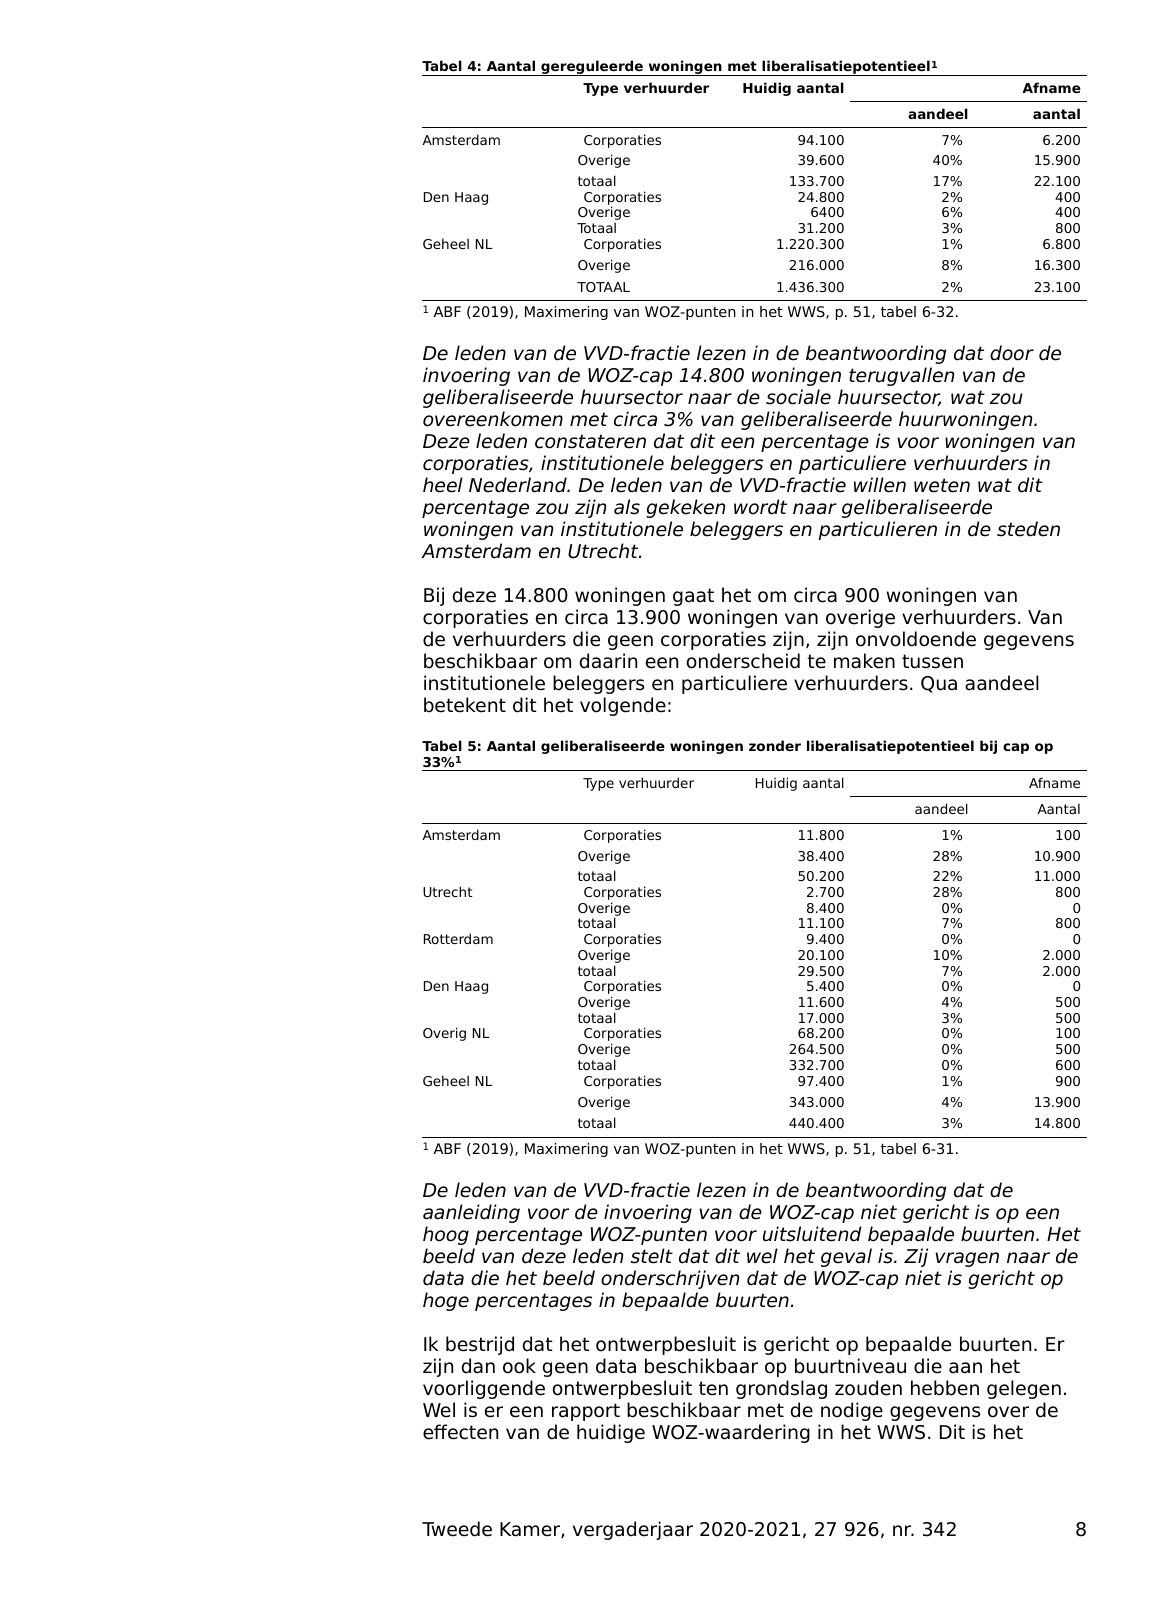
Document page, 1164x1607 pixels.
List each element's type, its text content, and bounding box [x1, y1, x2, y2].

table_cell 1% [850, 1074, 968, 1094]
table_cell 13.900 [969, 1094, 1087, 1115]
table_cell aantal [969, 102, 1087, 127]
table_cell 332.700 [732, 1058, 850, 1073]
table_cell 22.100 [969, 169, 1087, 189]
table_cell 800 [969, 916, 1087, 932]
table_cell Corporaties [577, 128, 732, 148]
table_cell 343.000 [732, 1094, 850, 1115]
table_cell Overige [577, 205, 732, 221]
table_cell 17.000 [732, 1011, 850, 1026]
table_cell Amsterdam [422, 128, 577, 189]
table_cell TOTAAL [577, 279, 732, 300]
table_cell 100 [969, 824, 1087, 844]
table_cell Corporaties [577, 237, 732, 257]
table_cell 28% [850, 844, 968, 864]
table_cell 1% [850, 237, 968, 257]
table_cell 0% [850, 1058, 968, 1073]
table_cell Overige [577, 948, 732, 963]
table_cell 400 [969, 205, 1087, 221]
table_cell 1% [850, 824, 968, 844]
table_cell 500 [969, 1042, 1087, 1058]
table_cell 6% [850, 205, 968, 221]
table_cell 16.300 [969, 257, 1087, 278]
table_cell Afname [850, 76, 1087, 101]
table_cell 31.200 [732, 221, 850, 237]
table_cell 1 ABF (2019), Maximering van WOZ-punten in het WWS, p. 51, tabel 6-31. [422, 1138, 1087, 1158]
table_cell 14.800 [969, 1115, 1087, 1137]
table_cell Amsterdam [422, 824, 577, 885]
table_cell 0% [850, 900, 968, 916]
table_header Tabel 5: Aantal geliberaliseerde woningen zonder liberalisatiepotentieel bij cap op 33%1 [422, 739, 1087, 770]
table_cell 10.900 [969, 844, 1087, 864]
table_cell Corporaties [577, 932, 732, 948]
table_cell Huidig aantal [732, 771, 850, 822]
table_cell 39.600 [732, 149, 850, 169]
table_cell 28% [850, 885, 968, 900]
table_cell Overige [577, 1094, 732, 1115]
table_cell Overige [577, 257, 732, 278]
table_cell 0% [850, 1026, 968, 1042]
table_cell Geheel NL [422, 237, 577, 300]
table_cell Type verhuurder [577, 76, 732, 127]
table_cell Corporaties [577, 885, 732, 900]
table_cell 2% [850, 189, 968, 205]
table_cell 7% [850, 128, 968, 148]
table_cell 0% [850, 1042, 968, 1058]
table_cell 6400 [732, 205, 850, 221]
text Ik bestrijd dat het ontwerpbesluit is gericht op bepaalde buurten. Er zijn dan ook geen data beschikbaar op buurtniveau die aan het voorliggende ontwerpbesluit ten grondslag zouden hebben gelegen. Wel is er een rapport beschikbaar met de nodige gegevens over de effecten van de huidige WOZ-waardering in het WWS. Dit is het [422, 1334, 1087, 1444]
text Bij deze 14.800 woningen gaat het om circa 900 woningen van corporaties en circa 13.900 woningen van overige verhuurders. Van de verhuurders die geen corporaties zijn, zijn onvoldoende gegevens beschikbaar om daarin een onderscheid te maken tussen institutionele beleggers en particuliere verhuurders. Qua aandeel betekent dit het volgende: [422, 585, 1087, 717]
table_cell 11.100 [732, 916, 850, 932]
table_cell Rotterdam [422, 932, 577, 979]
table_cell 400 [969, 189, 1087, 205]
table_cell 1.436.300 [732, 279, 850, 300]
table_cell 15.900 [969, 149, 1087, 169]
table_cell 23.100 [969, 279, 1087, 300]
table_cell 97.400 [732, 1074, 850, 1094]
table_cell 7% [850, 963, 968, 979]
table_cell Corporaties [577, 979, 732, 995]
table_cell totaal [577, 916, 732, 932]
table_cell 22% [850, 864, 968, 885]
table_cell 3% [850, 1115, 968, 1137]
table_cell 4% [850, 995, 968, 1011]
table_cell 900 [969, 1074, 1087, 1094]
table_cell [422, 771, 577, 822]
table_cell Overige [577, 1042, 732, 1058]
table_cell Corporaties [577, 1074, 732, 1094]
table_cell 11.800 [732, 824, 850, 844]
table_cell Overige [577, 900, 732, 916]
table_cell Corporaties [577, 1026, 732, 1042]
table_cell 0 [969, 979, 1087, 995]
table_cell 68.200 [732, 1026, 850, 1042]
table_cell 40% [850, 149, 968, 169]
table_cell Den Haag [422, 979, 577, 1026]
table_cell 500 [969, 995, 1087, 1011]
table_cell 17% [850, 169, 968, 189]
table_cell 24.800 [732, 189, 850, 205]
table_cell 11.600 [732, 995, 850, 1011]
table_cell 8% [850, 257, 968, 278]
table_cell Geheel NL [422, 1074, 577, 1137]
table_cell Huidig aantal [732, 76, 850, 127]
table_cell 3% [850, 221, 968, 237]
table_cell totaal [577, 1011, 732, 1026]
table_cell Overige [577, 149, 732, 169]
table_cell 0 [969, 932, 1087, 948]
table_cell 100 [969, 1026, 1087, 1042]
table_cell 6.200 [969, 128, 1087, 148]
table_cell 1.220.300 [732, 237, 850, 257]
table_cell 800 [969, 221, 1087, 237]
table_cell aandeel [850, 797, 968, 822]
table_cell 11.000 [969, 864, 1087, 885]
table_cell 0% [850, 979, 968, 995]
table_cell Overige [577, 995, 732, 1011]
table_cell 3% [850, 1011, 968, 1026]
table_cell totaal [577, 1115, 732, 1137]
table_cell 10% [850, 948, 968, 963]
table_header Tabel 4: Aantal gereguleerde woningen met liberalisatiepotentieel1 [422, 59, 1087, 75]
table_cell 2.000 [969, 948, 1087, 963]
table_cell Totaal [577, 221, 732, 237]
text De leden van de VVD-fractie lezen in de beantwoording dat de aanleiding voor de invoering van de WOZ-cap niet gericht is op een hoog percentage WOZ-punten voor uitsluitend bepaalde buurten. Het beeld van deze leden stelt dat dit wel het geval is. Zij vragen naar de data die het beeld onderschrijven dat de WOZ-cap niet is gericht op hoge percentages in bepaalde buurten. [422, 1180, 1087, 1312]
table_cell 38.400 [732, 844, 850, 864]
table_cell aandeel [850, 102, 968, 127]
table_cell 1 ABF (2019), Maximering van WOZ-punten in het WWS, p. 51, tabel 6-32. [422, 301, 1087, 321]
table_cell Aantal [969, 797, 1087, 822]
table_cell 9.400 [732, 932, 850, 948]
table_cell totaal [577, 169, 732, 189]
table_cell 4% [850, 1094, 968, 1115]
table_cell 800 [969, 885, 1087, 900]
table_cell 2.700 [732, 885, 850, 900]
table_cell Corporaties [577, 189, 732, 205]
table_cell 29.500 [732, 963, 850, 979]
table_cell Afname [850, 771, 1087, 796]
table_cell [422, 76, 577, 127]
table_cell 94.100 [732, 128, 850, 148]
table_cell totaal [577, 1058, 732, 1073]
table_cell 2.000 [969, 963, 1087, 979]
table_cell 2% [850, 279, 968, 300]
table_cell totaal [577, 864, 732, 885]
table_cell 20.100 [732, 948, 850, 963]
table_cell 440.400 [732, 1115, 850, 1137]
table_cell Type verhuurder [577, 771, 732, 822]
table_cell 50.200 [732, 864, 850, 885]
table_cell Utrecht [422, 885, 577, 932]
text De leden van de VVD-fractie lezen in de beantwoording dat door de invoering van de WOZ-cap 14.800 woningen terugvallen van de geliberaliseerde huursector naar de sociale huursector, wat zou overeenkomen met circa 3% van geliberaliseerde huurwoningen. Deze leden constateren dat dit een percentage is voor woningen van corporaties, institutionele beleggers en particuliere verhuurders in heel Nederland. De leden van de VVD-fractie willen weten wat dit percentage zou zijn als gekeken wordt naar geliberaliseerde woningen van institutionele beleggers en particulieren in de steden Amsterdam en Utrecht. [422, 343, 1087, 563]
table_cell totaal [577, 963, 732, 979]
table_cell 264.500 [732, 1042, 850, 1058]
table_cell 6.800 [969, 237, 1087, 257]
table_cell Overig NL [422, 1026, 577, 1073]
table_cell 0% [850, 932, 968, 948]
table_cell 600 [969, 1058, 1087, 1073]
table_cell Overige [577, 844, 732, 864]
table_cell 216.000 [732, 257, 850, 278]
table_cell 133.700 [732, 169, 850, 189]
table_cell 7% [850, 916, 968, 932]
table_cell Corporaties [577, 824, 732, 844]
table_cell 0 [969, 900, 1087, 916]
table_cell Den Haag [422, 189, 577, 237]
table_cell 8.400 [732, 900, 850, 916]
table_cell 5.400 [732, 979, 850, 995]
table_cell 500 [969, 1011, 1087, 1026]
